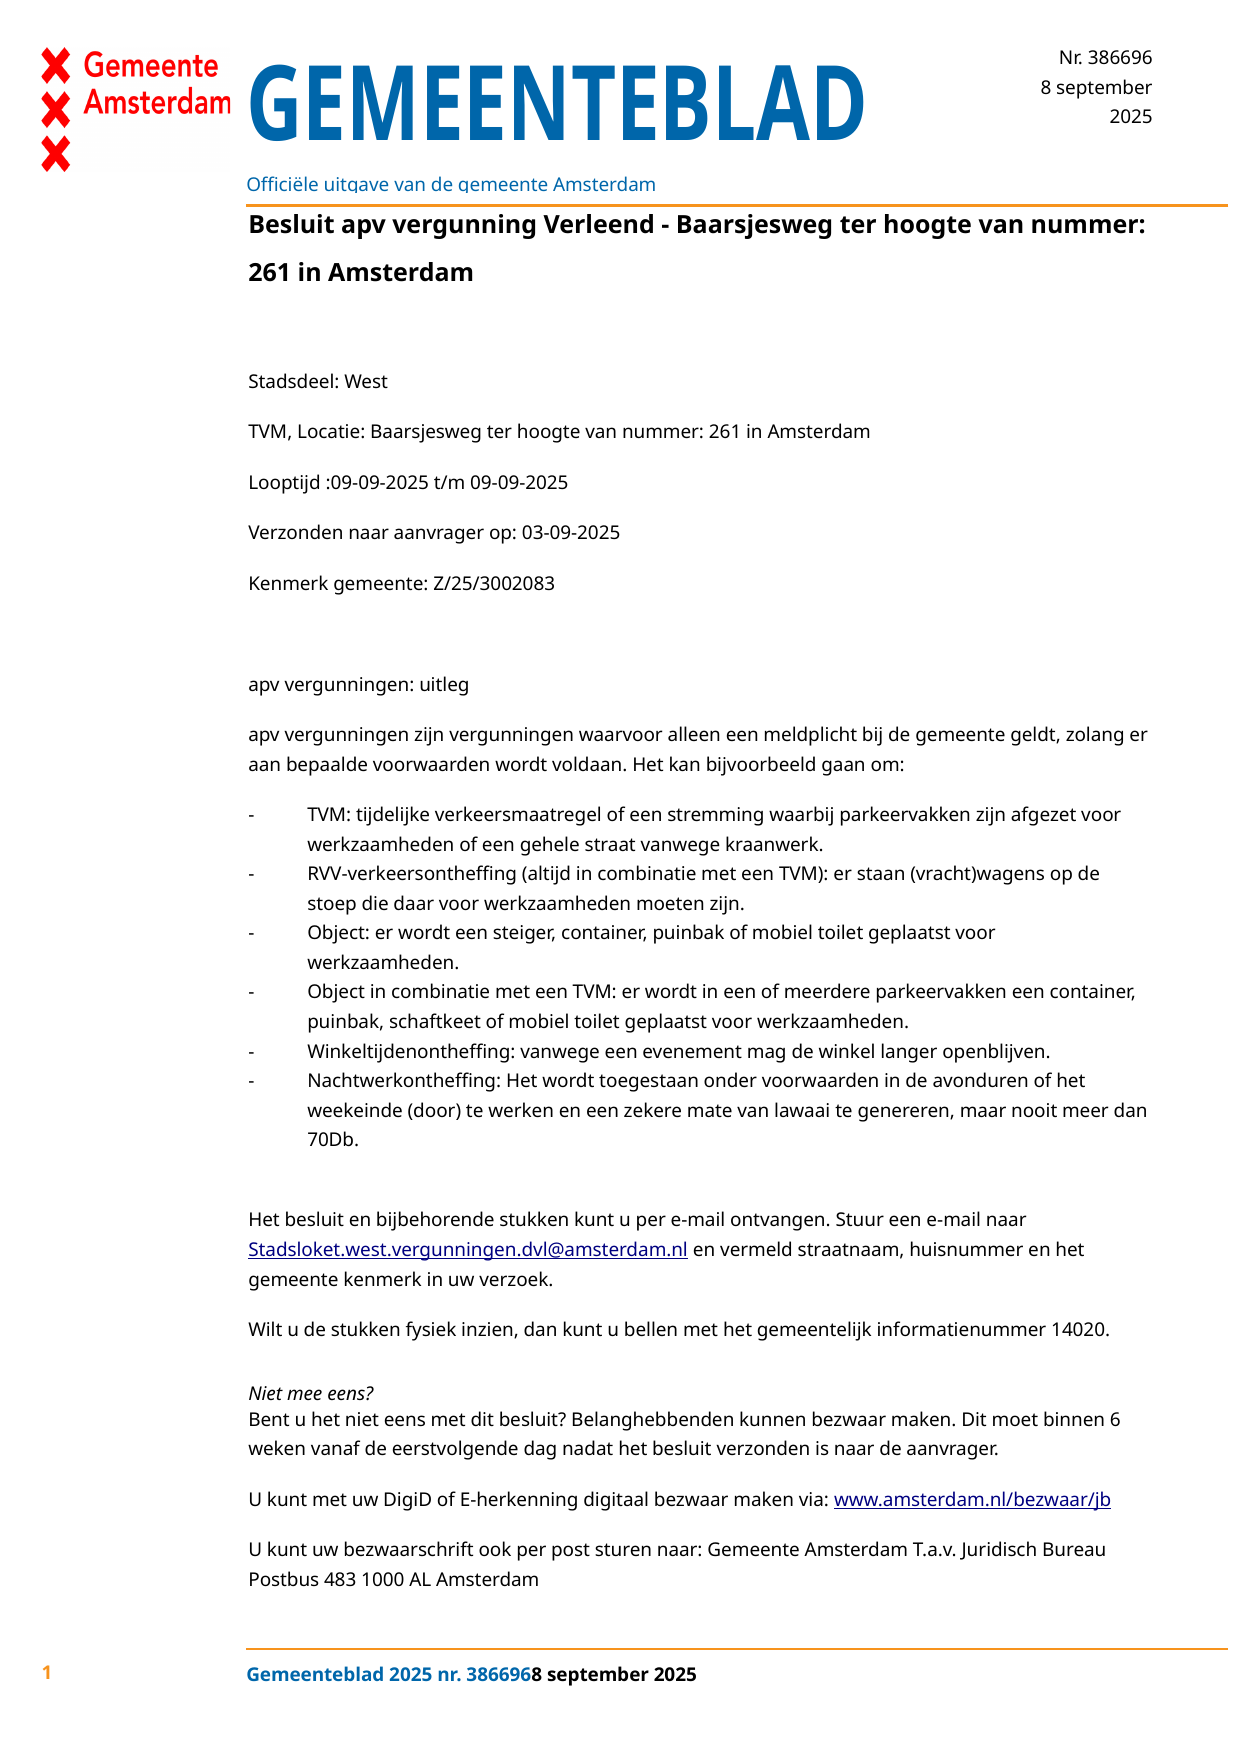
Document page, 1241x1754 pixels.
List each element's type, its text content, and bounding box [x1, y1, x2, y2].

text U kunt met uw DigiD of E-herkenning digitaal bezwaar maken via: www.amsterdam.nl/bezwaar/jb [248, 1486, 1152, 1512]
text apv vergunningen: uitleg [248, 671, 1152, 697]
text Kenmerk gemeente: Z/25/3002083 [248, 570, 1152, 596]
list Object: er wordt een steiger, container, puinbak of mobiel toilet geplaatst voor werkzaamheden. [248, 919, 1152, 975]
text Bent u het niet eens met dit besluit? Belanghebbenden kunnen bezwaar maken. Dit moet binnen 6 weken vanaf de eerstvolgende dag nadat het besluit verzonden is naar de aanvrager. [248, 1406, 1152, 1461]
text apv vergunningen zijn vergunningen waarvoor alleen een meldplicht bij de gemeente geldt, zolang er aan bepaalde voorwaarden wordt voldaan. Het kan bijvoorbeeld gaan om: [248, 721, 1152, 777]
text TVM, Locatie: Baarsjesweg ter hoogte van nummer: 261 in Amsterdam [248, 419, 1152, 444]
text Het besluit en bijbehorende stukken kunt u per e-mail ontvangen. Stuur een e-mail naar Stadsloket.west.vergunningen.dvl@amsterdam.nl en vermeld straatnaam, huisnummer en het gemeente kenmerk in uw verzoek. [248, 1207, 1152, 1292]
text Besluit apv vergunning Verleend - Baarsjesweg ter hoogte van nummer: 261 in Amsterdam [248, 207, 1152, 288]
text Looptijd :09-09-2025 t/m 09-09-2025 [248, 469, 1152, 495]
text Niet mee eens? [248, 1380, 1152, 1406]
text Stadsdeel: West [248, 368, 1152, 394]
text U kunt uw bezwaarschrift ook per post sturen naar: Gemeente Amsterdam T.a.v. Juridisch Bureau Postbus 483 1000 AL Amsterdam [248, 1536, 1152, 1592]
list Nachtwerkontheffing: Het wordt toegestaan onder voorwaarden in de avonduren of het weekeinde (door) te werken en een zekere mate van lawaai te genereren, maar nooit meer dan 70Db. [248, 1067, 1152, 1152]
list RVV-verkeersontheffing (altijd in combinatie met een TVM): er staan (vracht)wagens op de stoep die daar voor werkzaamheden moeten zijn. [248, 860, 1152, 916]
list Object in combinatie met een TVM: er wordt in een of meerdere parkeervakken een container, puinbak, schaftkeet of mobiel toilet geplaatst voor werkzaamheden. [248, 979, 1152, 1034]
text Verzonden naar aanvrager op: 03-09-2025 [248, 519, 1152, 545]
text Wilt u de stukken fysiek inzien, dan kunt u bellen met het gemeentelijk informatienummer 14020. [248, 1316, 1152, 1342]
list TVM: tijdelijke verkeersmaatregel of een stremming waarbij parkeervakken zijn afgezet voor werkzaamheden of een gehele straat vanwege kraanwerk. [248, 801, 1152, 857]
picture [41, 47, 231, 172]
list Winkeltijdenontheffing: vanwege een evenement mag de winkel langer openblijven. [248, 1038, 1152, 1064]
